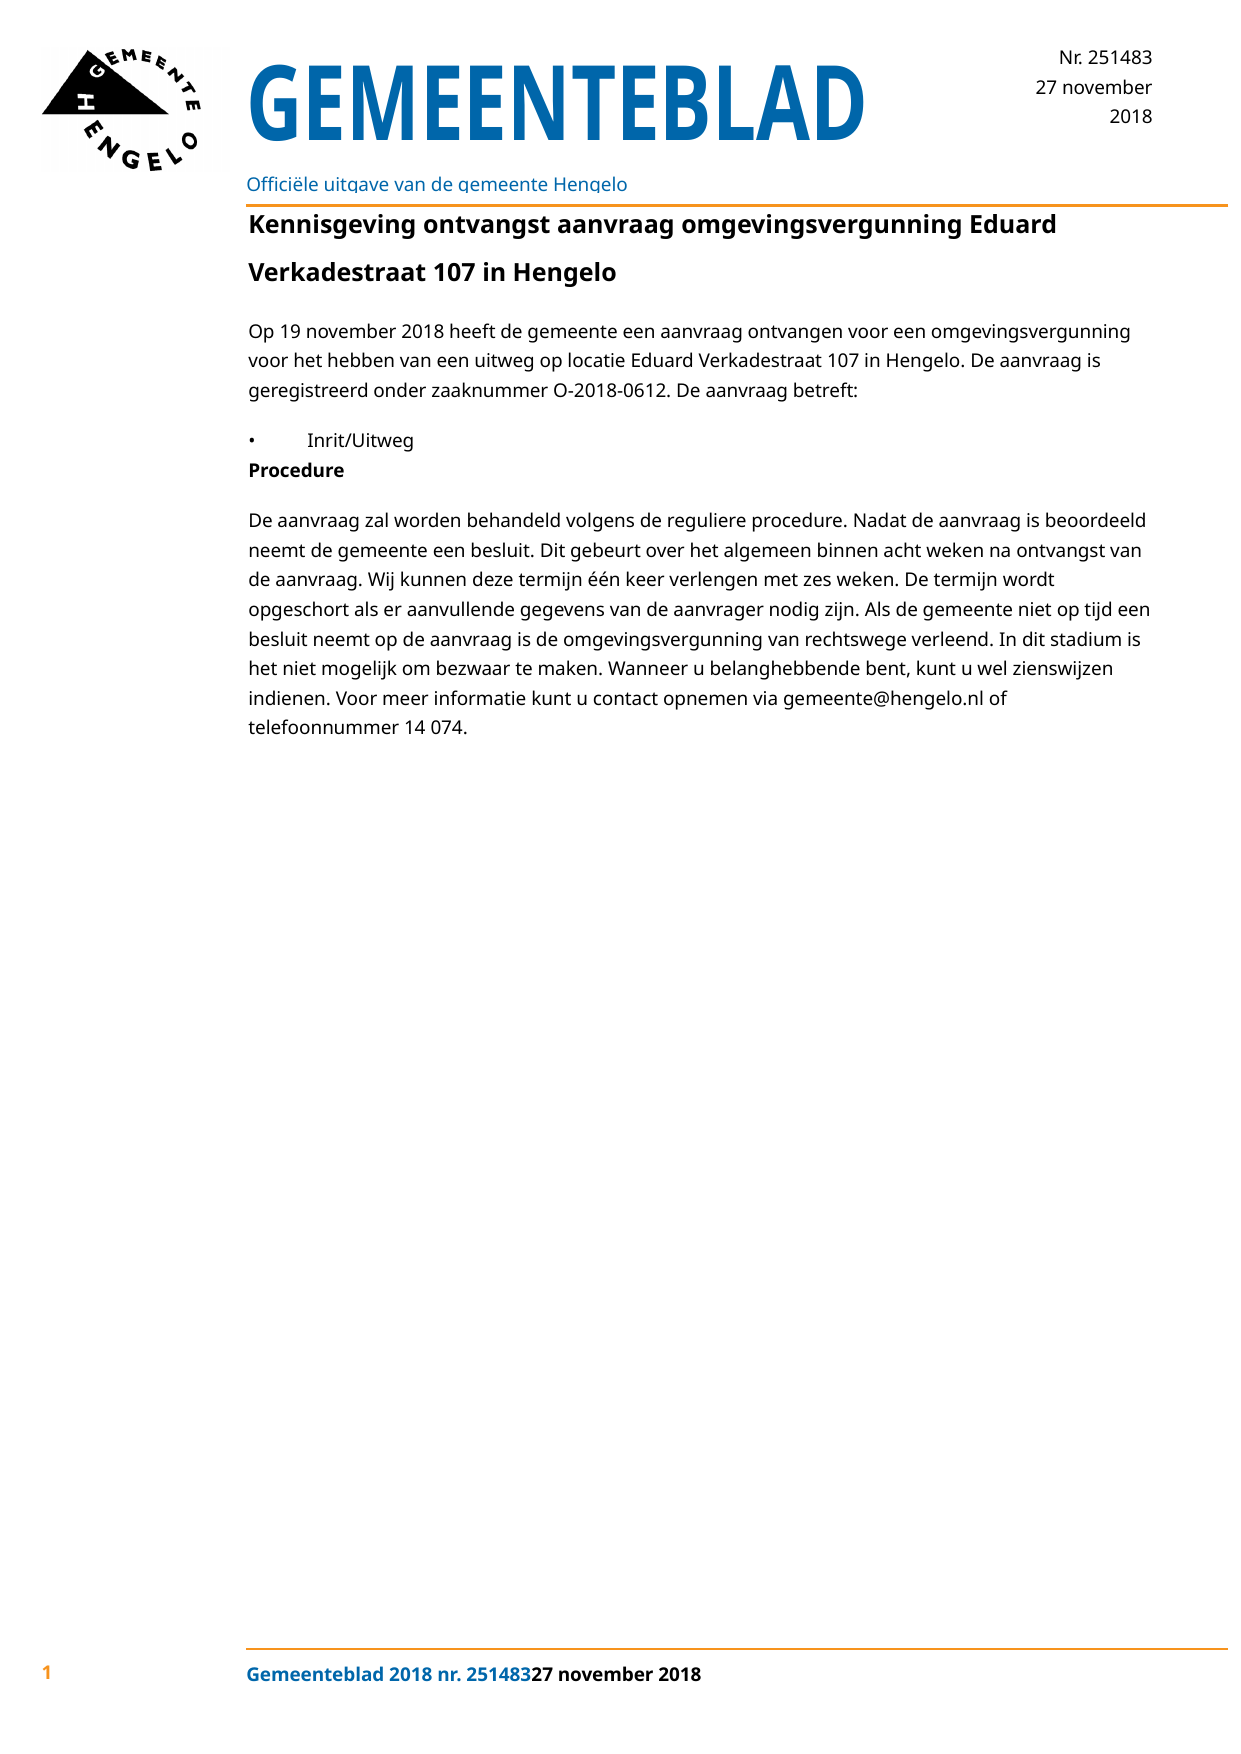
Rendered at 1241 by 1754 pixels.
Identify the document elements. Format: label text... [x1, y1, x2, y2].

text Op 19 november 2018 heeft de gemeente een aanvraag ontvangen voor een omgevingsvergunning voor het hebben van een uitweg op locatie Eduard Verkadestraat 107 in Hengelo. De aanvraag is geregistreerd onder zaaknummer O-2018-0612. De aanvraag betreft: [248, 318, 1152, 403]
text Procedure [248, 457, 1152, 483]
text Kennisgeving ontvangst aanvraag omgevingsvergunning Eduard Verkadestraat 107 in Hengelo [248, 207, 1152, 288]
list Inrit/Uitweg [248, 427, 1152, 453]
text De aanvraag zal worden behandeld volgens de reguliere procedure. Nadat de aanvraag is beoordeeld neemt de gemeente een besluit. Dit gebeurt over het algemeen binnen acht weken na ontvangst van de aanvraag. Wij kunnen deze termijn één keer verlengen met zes weken. De termijn wordt opgeschort als er aanvullende gegevens van de aanvrager nodig zijn. Als de gemeente niet op tijd een besluit neemt op de aanvraag is de omgevingsvergunning van rechtswege verleend. In dit stadium is het niet mogelijk om bezwaar te maken. Wanneer u belanghebbende bent, kunt u wel zienswijzen indienen. Voor meer informatie kunt u contact opnemen via gemeente@hengelo.nl of telefoonnummer 14 074. [248, 507, 1152, 740]
picture [41, 47, 231, 172]
